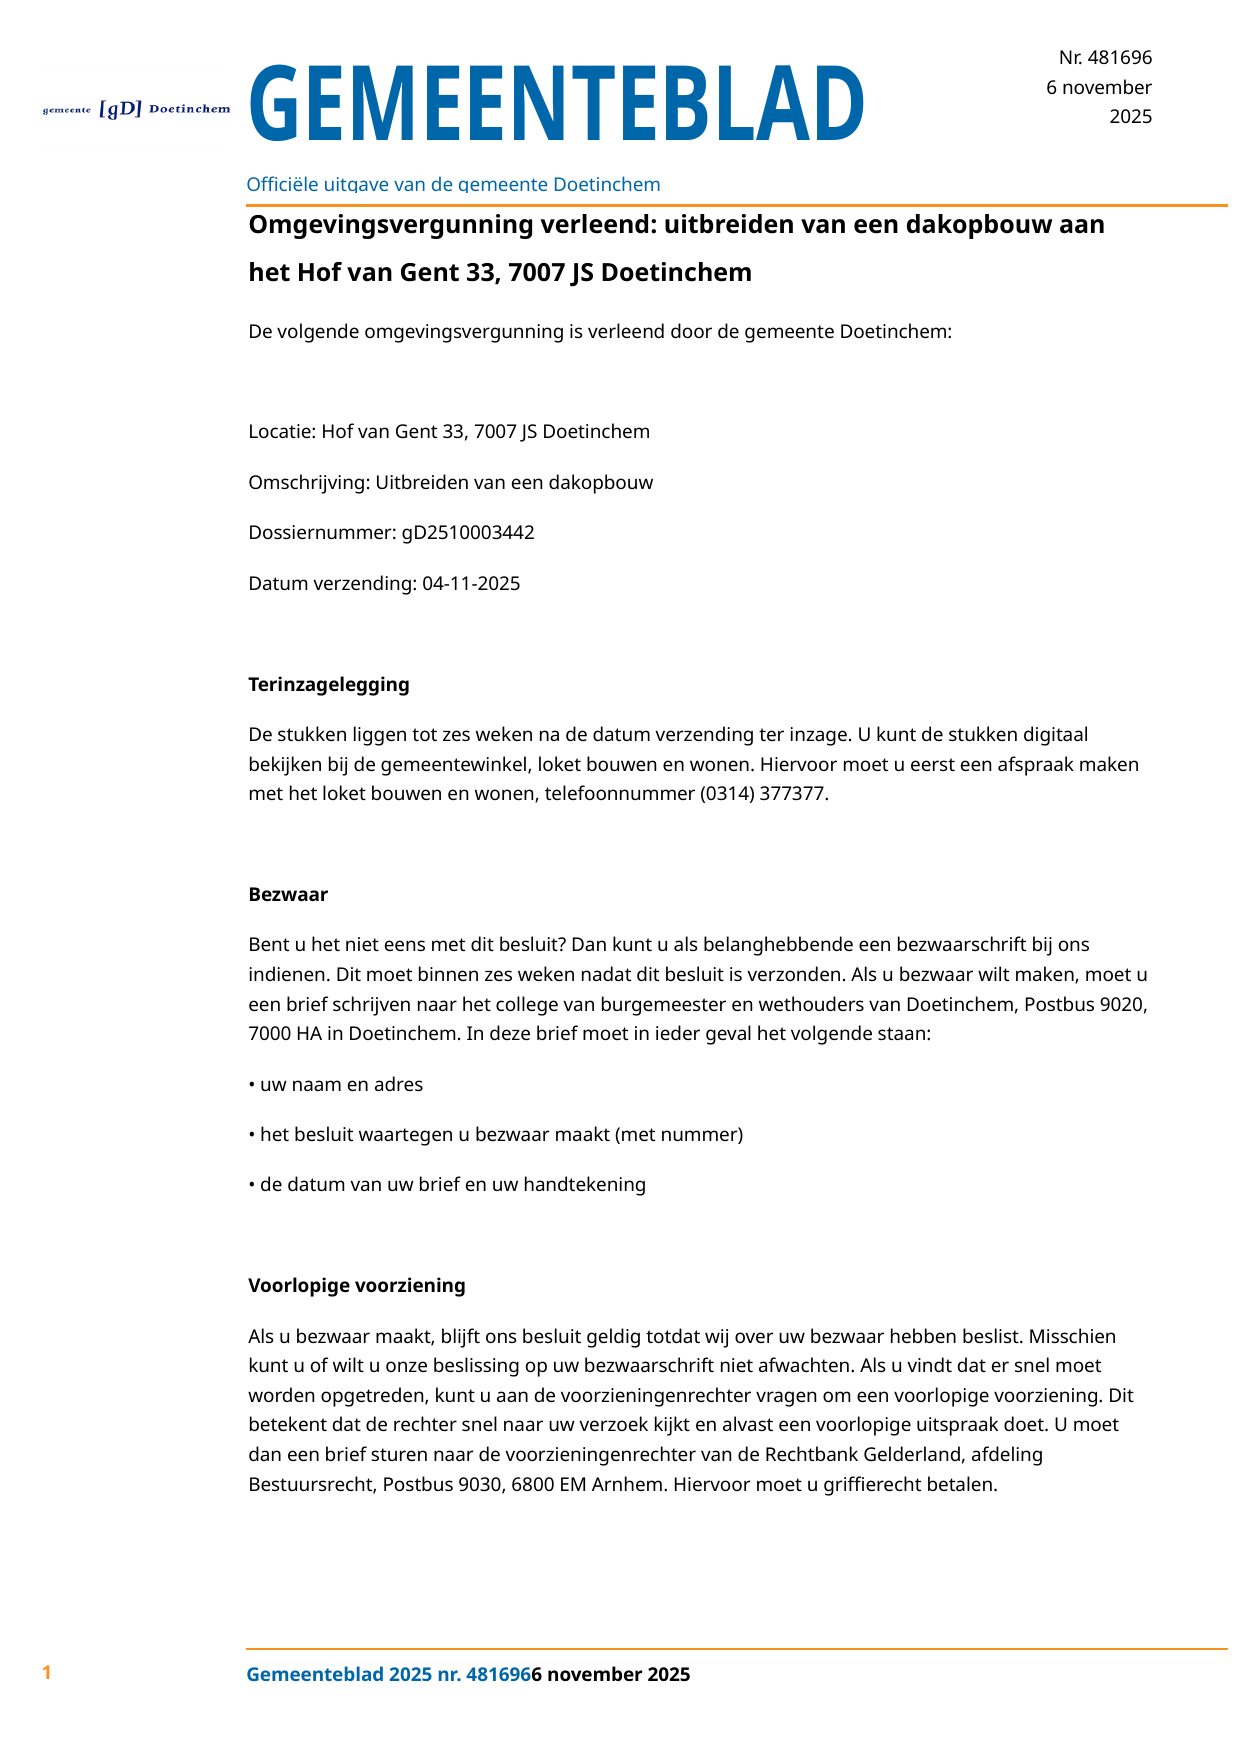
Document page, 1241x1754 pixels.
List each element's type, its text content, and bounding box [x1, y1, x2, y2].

text Bezwaar [248, 881, 1152, 907]
text Omschrijving: Uitbreiden van een dakopbouw [248, 469, 1152, 495]
text • uw naam en adres [248, 1071, 1152, 1097]
text Bent u het niet eens met dit besluit? Dan kunt u als belanghebbende een bezwaarschrift bij ons indienen. Dit moet binnen zes weken nadat dit besluit is verzonden. Als u bezwaar wilt maken, moet u een brief schrijven naar het college van burgemeester en wethouders van Doetinchem, Postbus 9020, 7000 HA in Doetinchem. In deze brief moet in ieder geval het volgende staan: [248, 932, 1152, 1046]
text • de datum van uw brief en uw handtekening [248, 1172, 1152, 1197]
text De stukken liggen tot zes weken na de datum verzending ter inzage. U kunt de stukken digitaal bekijken bij de gemeentewinkel, loket bouwen en wonen. Hiervoor moet u eerst een afspraak maken met het loket bouwen en wonen, telefoonnummer (0314) 377377. [248, 721, 1152, 806]
text • het besluit waartegen u bezwaar maakt (met nummer) [248, 1121, 1152, 1147]
text Terinzagelegging [248, 671, 1152, 697]
text Datum verzending: 04-11-2025 [248, 570, 1152, 596]
text Als u bezwaar maakt, blijft ons besluit geldig totdat wij over uw bezwaar hebben beslist. Misschien kunt u of wilt u onze beslissing op uw bezwaarschrift niet afwachten. Als u vindt dat er snel moet worden opgetreden, kunt u aan de voorzieningenrechter vragen om een voorlopige voorziening. Dit betekent dat de rechter snel naar uw verzoek kijkt en alvast een voorlopige uitspraak doet. U moet dan een brief sturen naar de voorzieningenrechter van de Rechtbank Gelderland, afdeling Bestuursrecht, Postbus 9030, 6800 EM Arnhem. Hiervoor moet u griffierecht betalen. [248, 1323, 1152, 1497]
text Locatie: Hof van Gent 33, 7007 JS Doetinchem [248, 419, 1152, 444]
picture [41, 47, 231, 172]
text Dossiernummer: gD2510003442 [248, 519, 1152, 545]
text Omgevingsvergunning verleend: uitbreiden van een dakopbouw aan het Hof van Gent 33, 7007 JS Doetinchem [248, 207, 1152, 288]
text De volgende omgevingsvergunning is verleend door de gemeente Doetinchem: [248, 318, 1152, 344]
text Voorlopige voorziening [248, 1272, 1152, 1298]
